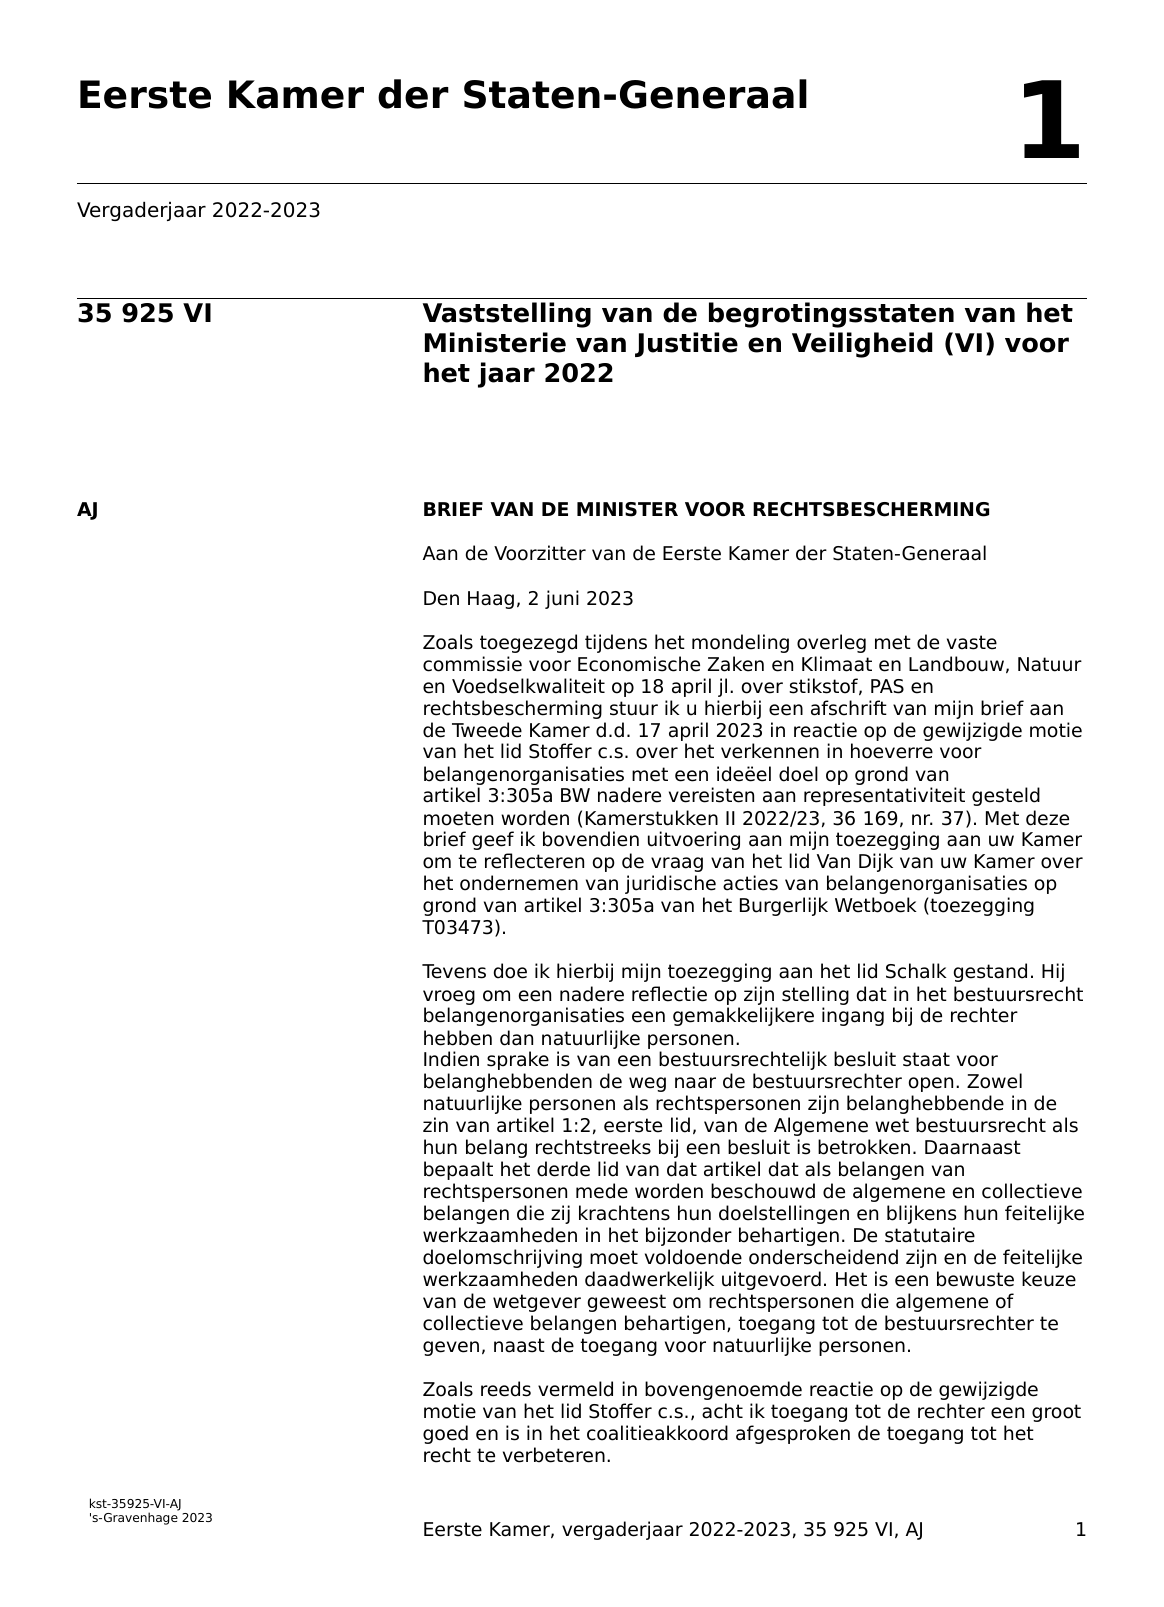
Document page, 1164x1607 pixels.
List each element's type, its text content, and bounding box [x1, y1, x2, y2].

text Den Haag, 2 juni 2023 [422, 587, 1087, 609]
text Zoals reeds vermeld in bovengenoemde reactie op de gewijzigde motie van het lid Stoffer c.s., acht ik toegang tot de rechter een groot goed en is in het coalitieakkoord afgesproken de toegang tot het recht te verbeteren. [422, 1379, 1087, 1467]
text kst-35925-VI-AJ [88, 1497, 323, 1511]
text 's-Gravenhage 2023 [88, 1511, 323, 1525]
table_header 1 [886, 59, 1087, 183]
subtitle 35 925 VI Vaststelling van de begrotingsstaten van het Ministerie van Justitie en Veiligheid (VI) voor het jaar 2022 [77, 299, 1087, 388]
text Zoals toegezegd tijdens het mondeling overleg met de vaste commissie voor Economische Zaken en Klimaat en Landbouw, Natuur en Voedselkwaliteit op 18 april jl. over stikstof, PAS en rechtsbescherming stuur ik u hierbij een afschrift van mijn brief aan de Tweede Kamer d.d. 17 april 2023 in reactie op de gewijzigde motie van het lid Stoffer c.s. over het verkennen in hoeverre voor belangenorganisaties met een ideëel doel op grond van artikel 3:305a BW nadere vereisten aan representativiteit gesteld moeten worden (Kamerstukken II 2022/23, 36 169, nr. 37). Met deze brief geef ik bovendien uitvoering aan mijn toezegging aan uw Kamer om te reflecteren op de vraag van het lid Van Dijk van uw Kamer over het ondernemen van juridische acties van belangenorganisaties op grond van artikel 3:305a van het Burgerlijk Wetboek (toezegging T03473). [422, 632, 1087, 939]
text Indien sprake is van een bestuursrechtelijk besluit staat voor belanghebbenden de weg naar de bestuursrechter open. Zowel natuurlijke personen als rechtspersonen zijn belanghebbende in de zin van artikel 1:2, eerste lid, van de Algemene wet bestuursrecht als hun belang rechtstreeks bij een besluit is betrokken. Daarnaast bepaalt het derde lid van dat artikel dat als belangen van rechtspersonen mede worden beschouwd de algemene en collectieve belangen die zij krachtens hun doelstellingen en blijkens hun feitelijke werkzaamheden in het bijzonder behartigen. De statutaire doelomschrijving moet voldoende onderscheidend zijn en de feitelijke werkzaamheden daadwerkelijk uitgevoerd. Het is een bewuste keuze van de wetgever geweest om rechtspersonen die algemene of collectieve belangen behartigen, toegang tot de bestuursrechter te geven, naast de toegang voor natuurlijke personen. [422, 1049, 1087, 1357]
subtitle AJ BRIEF VAN DE MINISTER VOOR RECHTSBESCHERMING [77, 499, 1087, 521]
text Tevens doe ik hierbij mijn toezegging aan het lid Schalk gestand. Hij vroeg om een nadere reflectie op zijn stelling dat in het bestuursrecht belangenorganisaties een gemakkelijkere ingang bij de rechter hebben dan natuurlijke personen. [422, 961, 1087, 1049]
table_header Eerste Kamer der Staten-Generaal [77, 59, 886, 183]
text Aan de Voorzitter van de Eerste Kamer der Staten-Generaal [422, 543, 1087, 565]
table_cell Vergaderjaar 2022-2023 [77, 184, 1087, 298]
